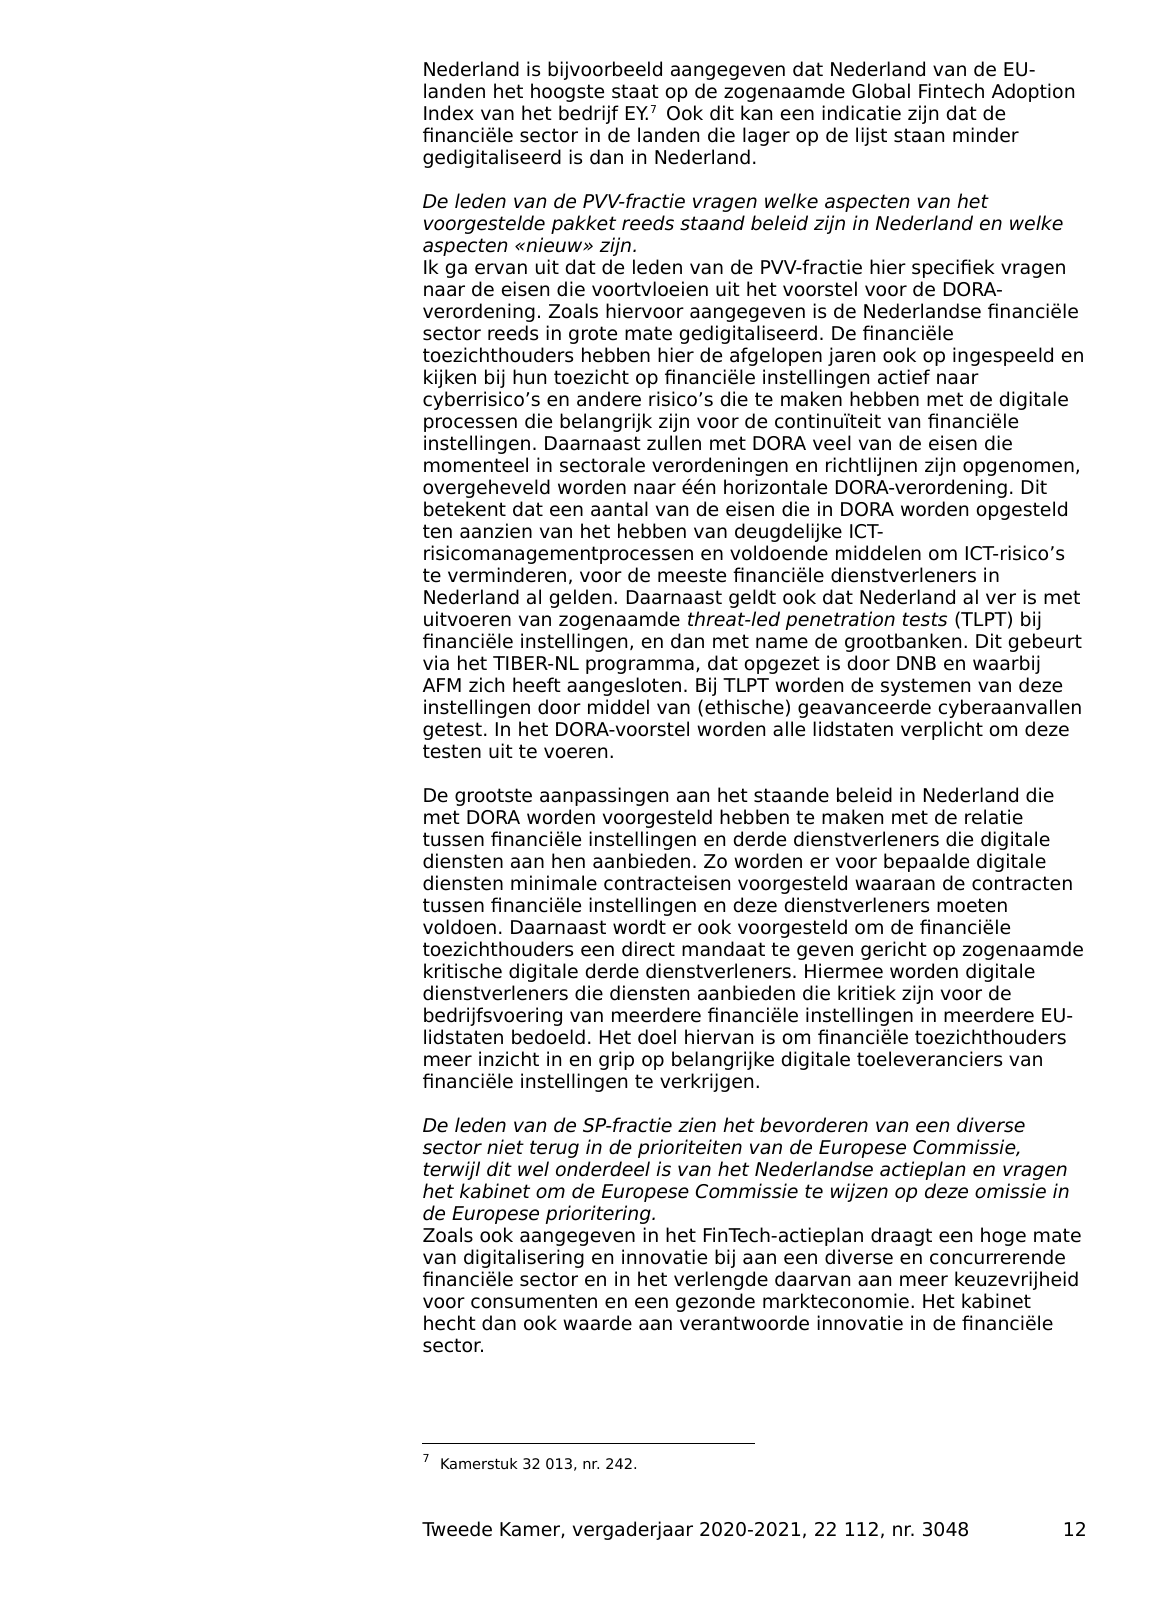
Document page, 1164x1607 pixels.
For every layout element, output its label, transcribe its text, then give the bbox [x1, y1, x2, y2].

text Kamerstuk 32 013, nr. 242. [422, 1452, 1087, 1474]
text Nederland is bijvoorbeeld aangegeven dat Nederland van de EU-landen het hoogste staat op de zogenaamde Global Fintech Adoption Index van het bedrijf EY. Ook dit kan een indicatie zijn dat de financiële sector in de landen die lager op de lijst staan minder gedigitaliseerd is dan in Nederland. [422, 59, 1087, 169]
text Zoals ook aangegeven in het FinTech-actieplan draagt een hoge mate van digitalisering en innovatie bij aan een diverse en concurrerende financiële sector en in het verlengde daarvan aan meer keuzevrijheid voor consumenten en een gezonde markteconomie. Het kabinet hecht dan ook waarde aan verantwoorde innovatie in de financiële sector. [422, 1224, 1087, 1356]
text De leden van de SP-fractie zien het bevorderen van een diverse sector niet terug in de prioriteiten van de Europese Commissie, terwijl dit wel onderdeel is van het Nederlandse actieplan en vragen het kabinet om de Europese Commissie te wijzen op deze omissie in de Europese prioritering. [422, 1115, 1087, 1224]
text De grootste aanpassingen aan het staande beleid in Nederland die met DORA worden voorgesteld hebben te maken met de relatie tussen financiële instellingen en derde dienstverleners die digitale diensten aan hen aanbieden. Zo worden er voor bepaalde digitale diensten minimale contracteisen voorgesteld waaraan de contracten tussen financiële instellingen en deze dienstverleners moeten voldoen. Daarnaast wordt er ook voorgesteld om de financiële toezichthouders een direct mandaat te geven gericht op zogenaamde kritische digitale derde dienstverleners. Hiermee worden digitale dienstverleners die diensten aanbieden die kritiek zijn voor de bedrijfsvoering van meerdere financiële instellingen in meerdere EU-lidstaten bedoeld. Het doel hiervan is om financiële toezichthouders meer inzicht in en grip op belangrijke digitale toeleveranciers van financiële instellingen te verkrijgen. [422, 785, 1087, 1092]
text Ik ga ervan uit dat de leden van de PVV-fractie hier specifiek vragen naar de eisen die voortvloeien uit het voorstel voor de DORA-verordening. Zoals hiervoor aangegeven is de Nederlandse financiële sector reeds in grote mate gedigitaliseerd. De financiële toezichthouders hebben hier de afgelopen jaren ook op ingespeeld en kijken bij hun toezicht op financiële instellingen actief naar cyberrisico’s en andere risico’s die te maken hebben met de digitale processen die belangrijk zijn voor de continuïteit van financiële instellingen. Daarnaast zullen met DORA veel van de eisen die momenteel in sectorale verordeningen en richtlijnen zijn opgenomen, overgeheveld worden naar één horizontale DORA-verordening. Dit betekent dat een aantal van de eisen die in DORA worden opgesteld ten aanzien van het hebben van deugdelijke ICT-risicomanagementprocessen en voldoende middelen om ICT-risico’s te verminderen, voor de meeste financiële dienstverleners in Nederland al gelden. Daarnaast geldt ook dat Nederland al ver is met uitvoeren van zogenaamde threat-led penetration tests (TLPT) bij financiële instellingen, en dan met name de grootbanken. Dit gebeurt via het TIBER-NL programma, dat opgezet is door DNB en waarbij AFM zich heeft aangesloten. Bij TLPT worden de systemen van deze instellingen door middel van (ethische) geavanceerde cyberaanvallen getest. In het DORA-voorstel worden alle lidstaten verplicht om deze testen uit te voeren. [422, 257, 1087, 763]
text De leden van de PVV-fractie vragen welke aspecten van het voorgestelde pakket reeds staand beleid zijn in Nederland en welke aspecten «nieuw» zijn. [422, 191, 1087, 257]
